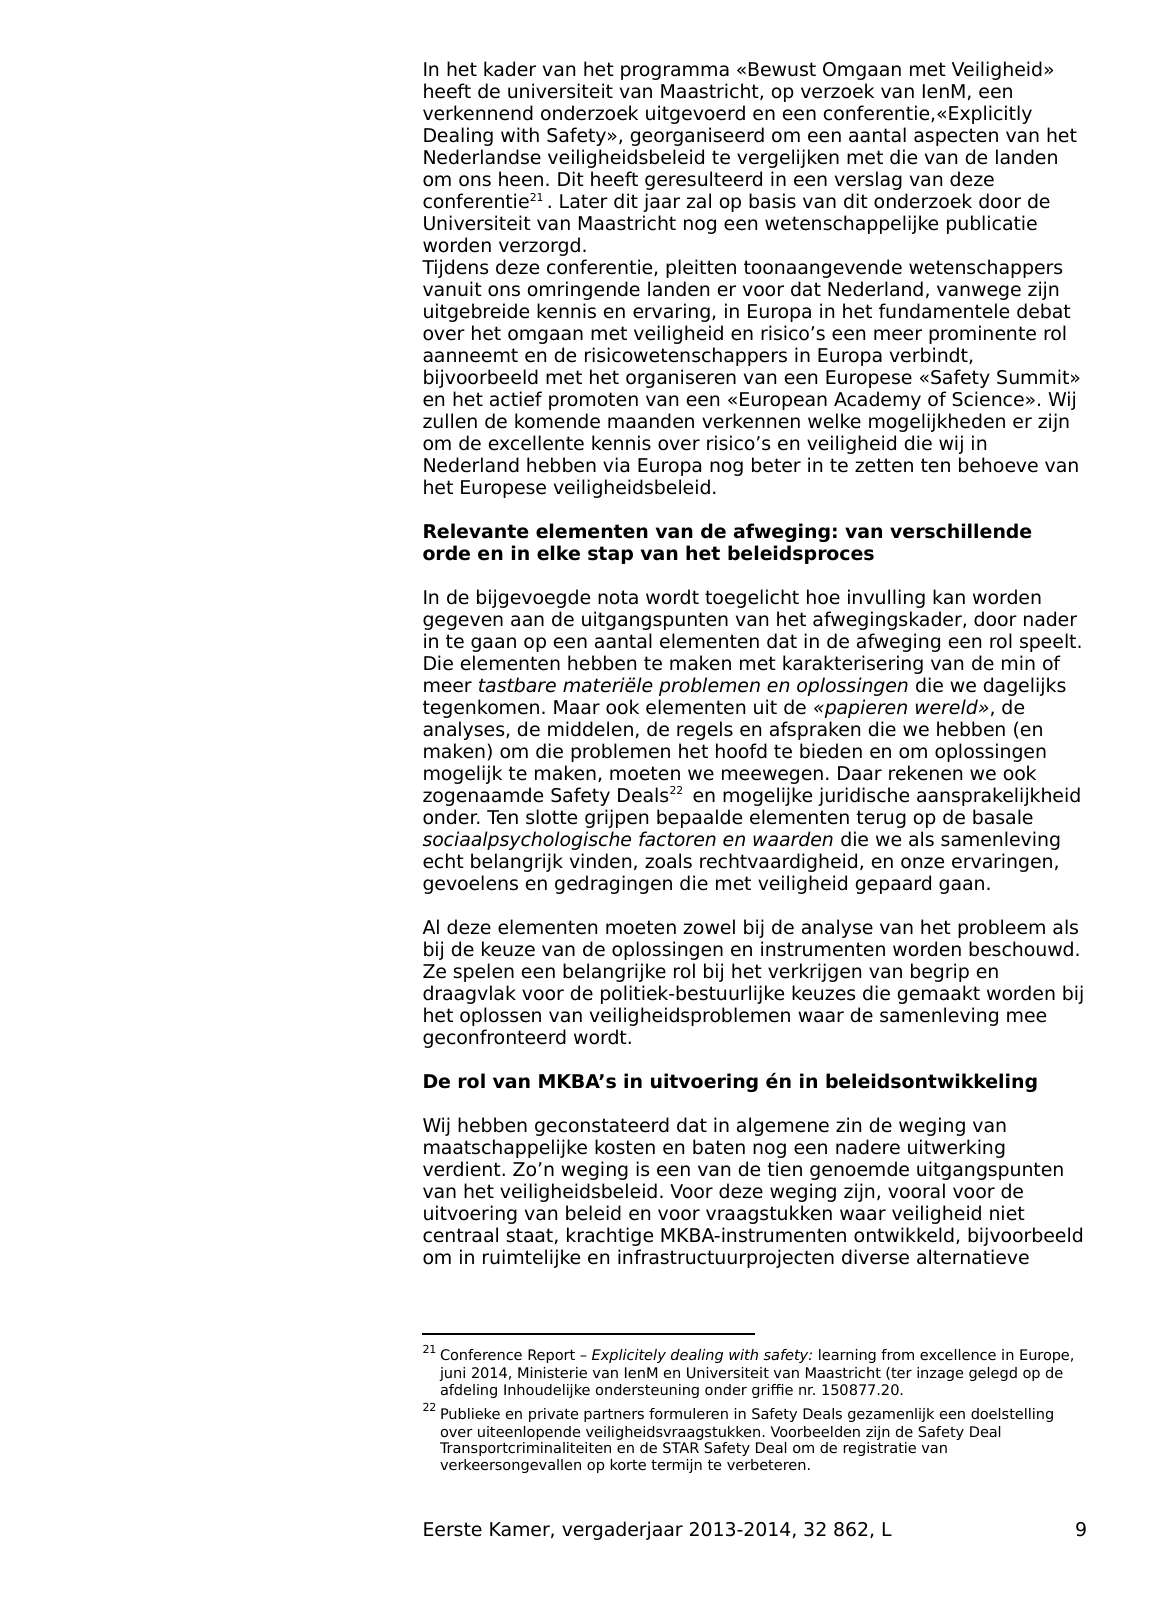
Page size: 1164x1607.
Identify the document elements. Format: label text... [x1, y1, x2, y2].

text Publieke en private partners formuleren in Safety Deals gezamenlijk een doelstelling over uiteenlopende veiligheidsvraagstukken. Voorbeelden zijn de Safety Deal Transportcriminaliteiten en de STAR Safety Deal om de registratie van verkeersongevallen op korte termijn te verbeteren. [422, 1402, 1087, 1474]
subtitle De rol van MKBA’s in uitvoering én in beleidsontwikkeling [422, 1071, 1087, 1093]
subtitle Relevante elementen van de afweging: van verschillende orde en in elke stap van het beleidsproces [422, 521, 1087, 565]
text Conference Report – Explicitely dealing with safety: learning from excellence in Europe, juni 2014, Ministerie van IenM en Universiteit van Maastricht (ter inzage gelegd op de afdeling Inhoudelijke ondersteuning onder griffie nr. 150877.20. [422, 1343, 1087, 1399]
text In het kader van het programma «Bewust Omgaan met Veiligheid» heeft de universiteit van Maastricht, op verzoek van IenM, een verkennend onderzoek uitgevoerd en een conferentie,«Explicitly Dealing with Safety», georganiseerd om een aantal aspecten van het Nederlandse veiligheidsbeleid te vergelijken met die van de landen om ons heen. Dit heeft geresulteerd in een verslag van deze conferentie. Later dit jaar zal op basis van dit onderzoek door de Universiteit van Maastricht nog een wetenschappelijke publicatie worden verzorgd. [422, 59, 1087, 257]
text Al deze elementen moeten zowel bij de analyse van het probleem als bij de keuze van de oplossingen en instrumenten worden beschouwd. Ze spelen een belangrijke rol bij het verkrijgen van begrip en draagvlak voor de politiek-bestuurlijke keuzes die gemaakt worden bij het oplossen van veiligheidsproblemen waar de samenleving mee geconfronteerd wordt. [422, 917, 1087, 1049]
text In de bijgevoegde nota wordt toegelicht hoe invulling kan worden gegeven aan de uitgangspunten van het afwegingskader, door nader in te gaan op een aantal elementen dat in de afweging een rol speelt. Die elementen hebben te maken met karakterisering van de min of meer tastbare materiële problemen en oplossingen die we dagelijks tegenkomen. Maar ook elementen uit de «papieren wereld», de analyses, de middelen, de regels en afspraken die we hebben (en maken) om die problemen het hoofd te bieden en om oplossingen mogelijk te maken, moeten we meewegen. Daar rekenen we ook zogenaamde Safety Deals en mogelijke juridische aansprakelijkheid onder. Ten slotte grijpen bepaalde elementen terug op de basale sociaalpsychologische factoren en waarden die we als samenleving echt belangrijk vinden, zoals rechtvaardigheid, en onze ervaringen, gevoelens en gedragingen die met veiligheid gepaard gaan. [422, 587, 1087, 895]
text Tijdens deze conferentie, pleitten toonaangevende wetenschappers vanuit ons omringende landen er voor dat Nederland, vanwege zijn uitgebreide kennis en ervaring, in Europa in het fundamentele debat over het omgaan met veiligheid en risico’s een meer prominente rol aanneemt en de risicowetenschappers in Europa verbindt, bijvoorbeeld met het organiseren van een Europese «Safety Summit» en het actief promoten van een «European Academy of Science». Wij zullen de komende maanden verkennen welke mogelijkheden er zijn om de excellente kennis over risico’s en veiligheid die wij in Nederland hebben via Europa nog beter in te zetten ten behoeve van het Europese veiligheidsbeleid. [422, 257, 1087, 499]
text Wij hebben geconstateerd dat in algemene zin de weging van maatschappelijke kosten en baten nog een nadere uitwerking verdient. Zo’n weging is een van de tien genoemde uitgangspunten van het veiligheidsbeleid. Voor deze weging zijn, vooral voor de uitvoering van beleid en voor vraagstukken waar veiligheid niet centraal staat, krachtige MKBA-instrumenten ontwikkeld, bijvoorbeeld om in ruimtelijke en infrastructuurprojecten diverse alternatieve [422, 1115, 1087, 1269]
